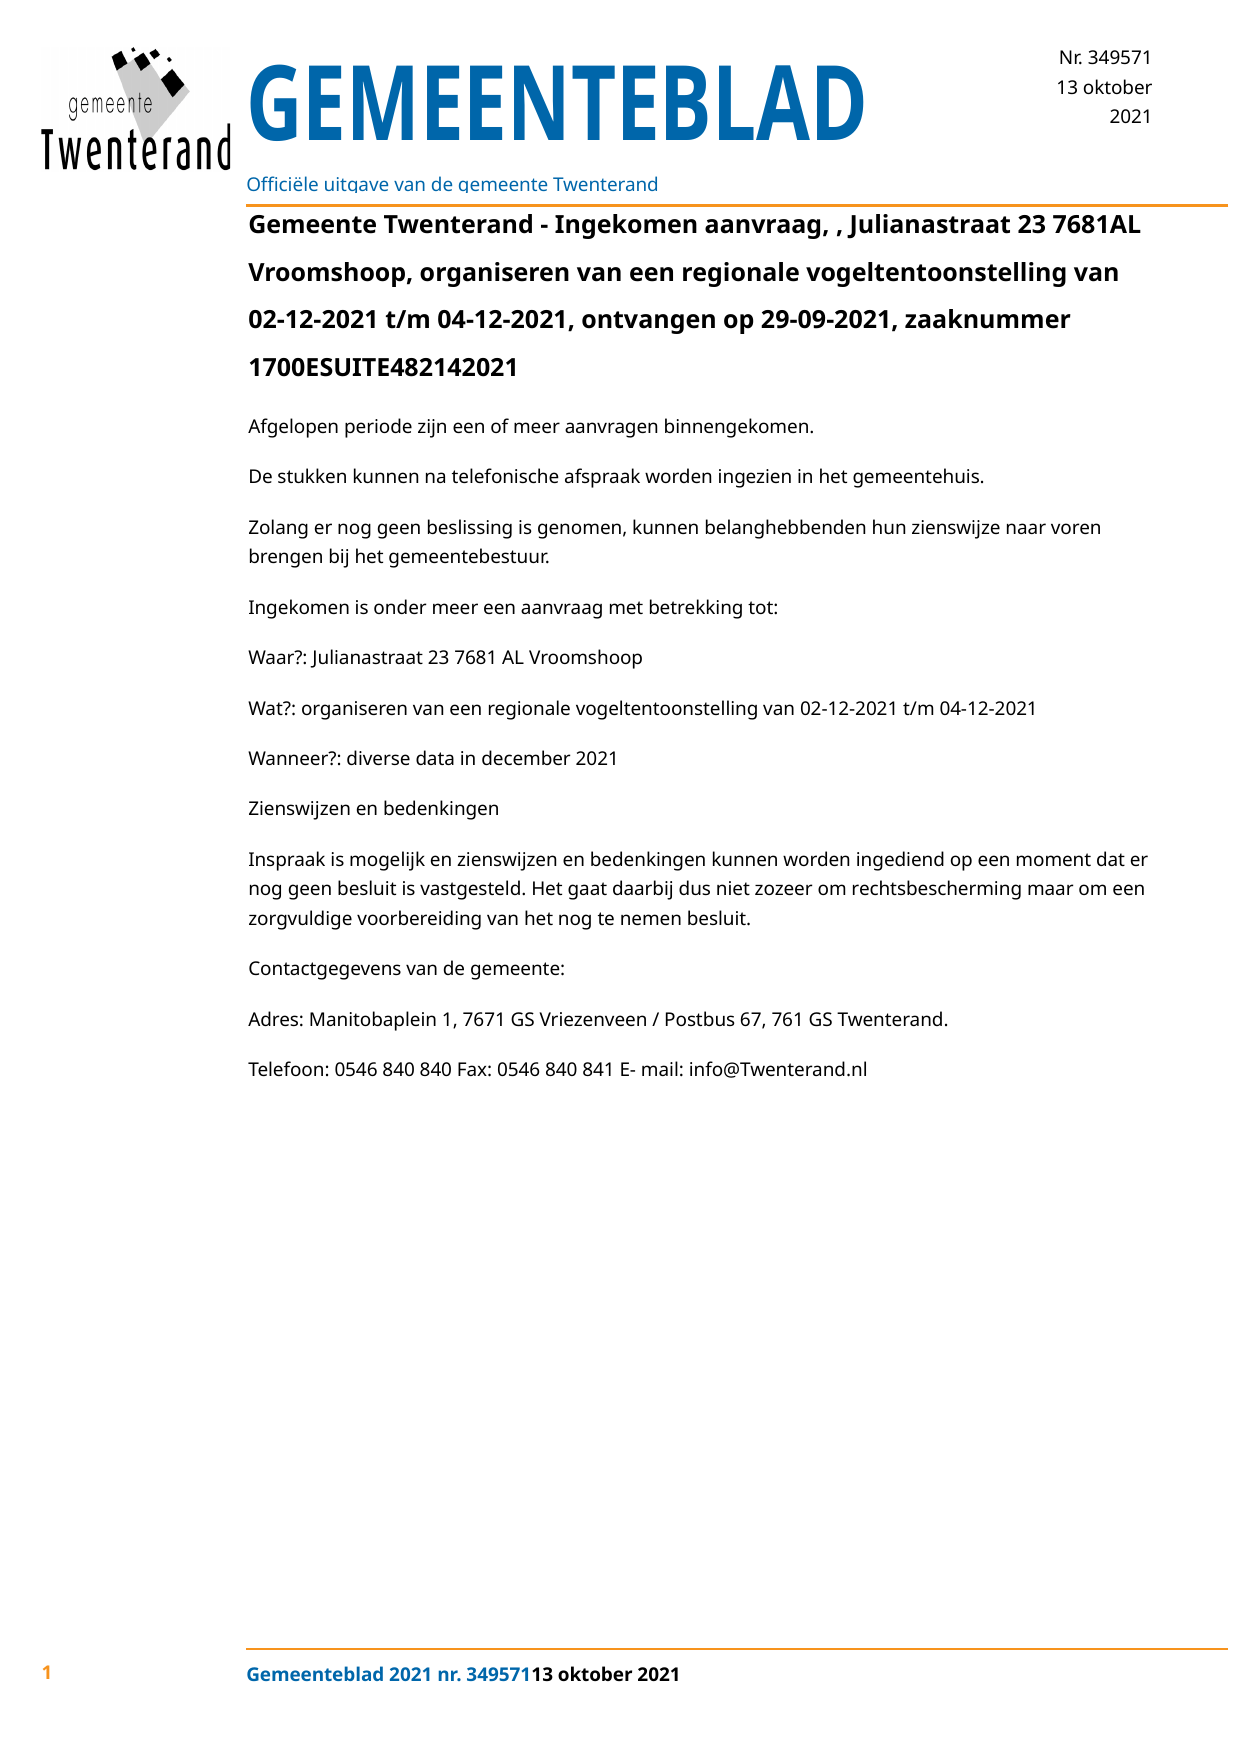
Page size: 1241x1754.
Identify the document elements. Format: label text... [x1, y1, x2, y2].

text De stukken kunnen na telefonische afspraak worden ingezien in het gemeentehuis. [248, 463, 1152, 489]
text Zolang er nog geen beslissing is genomen, kunnen belanghebbenden hun zienswijze naar voren brengen bij het gemeentebestuur. [248, 514, 1152, 569]
text Afgelopen periode zijn een of meer aanvragen binnengekomen. [248, 413, 1152, 439]
text Ingekomen is onder meer een aanvraag met betrekking tot: [248, 594, 1152, 620]
text Waar?: Julianastraat 23 7681 AL Vroomshoop [248, 644, 1152, 670]
text Gemeente Twenterand - Ingekomen aanvraag, , Julianastraat 23 7681AL Vroomshoop, organiseren van een regionale vogeltentoonstelling van 02-12-2021 t/m 04-12-2021, ontvangen op 29-09-2021, zaaknummer 1700ESUITE482142021 [248, 207, 1152, 384]
text Contactgegevens van de gemeente: [248, 956, 1152, 981]
text Zienswijzen en bedenkingen [248, 796, 1152, 821]
text Inspraak is mogelijk en zienswijzen en bedenkingen kunnen worden ingediend op een moment dat er nog geen besluit is vastgesteld. Het gaat daarbij dus niet zozeer om rechtsbescherming maar om een zorgvuldige voorbereiding van het nog te nemen besluit. [248, 846, 1152, 931]
text Wanneer?: diverse data in december 2021 [248, 745, 1152, 771]
text Wat?: organiseren van een regionale vogeltentoonstelling van 02-12-2021 t/m 04-12-2021 [248, 695, 1152, 721]
text Adres: Manitobaplein 1, 7671 GS Vriezenveen / Postbus 67, 761 GS Twenterand. [248, 1006, 1152, 1032]
picture [41, 47, 231, 172]
text Telefoon: 0546 840 840 Fax: 0546 840 841 E- mail: info@Twenterand.nl [248, 1056, 1152, 1082]
